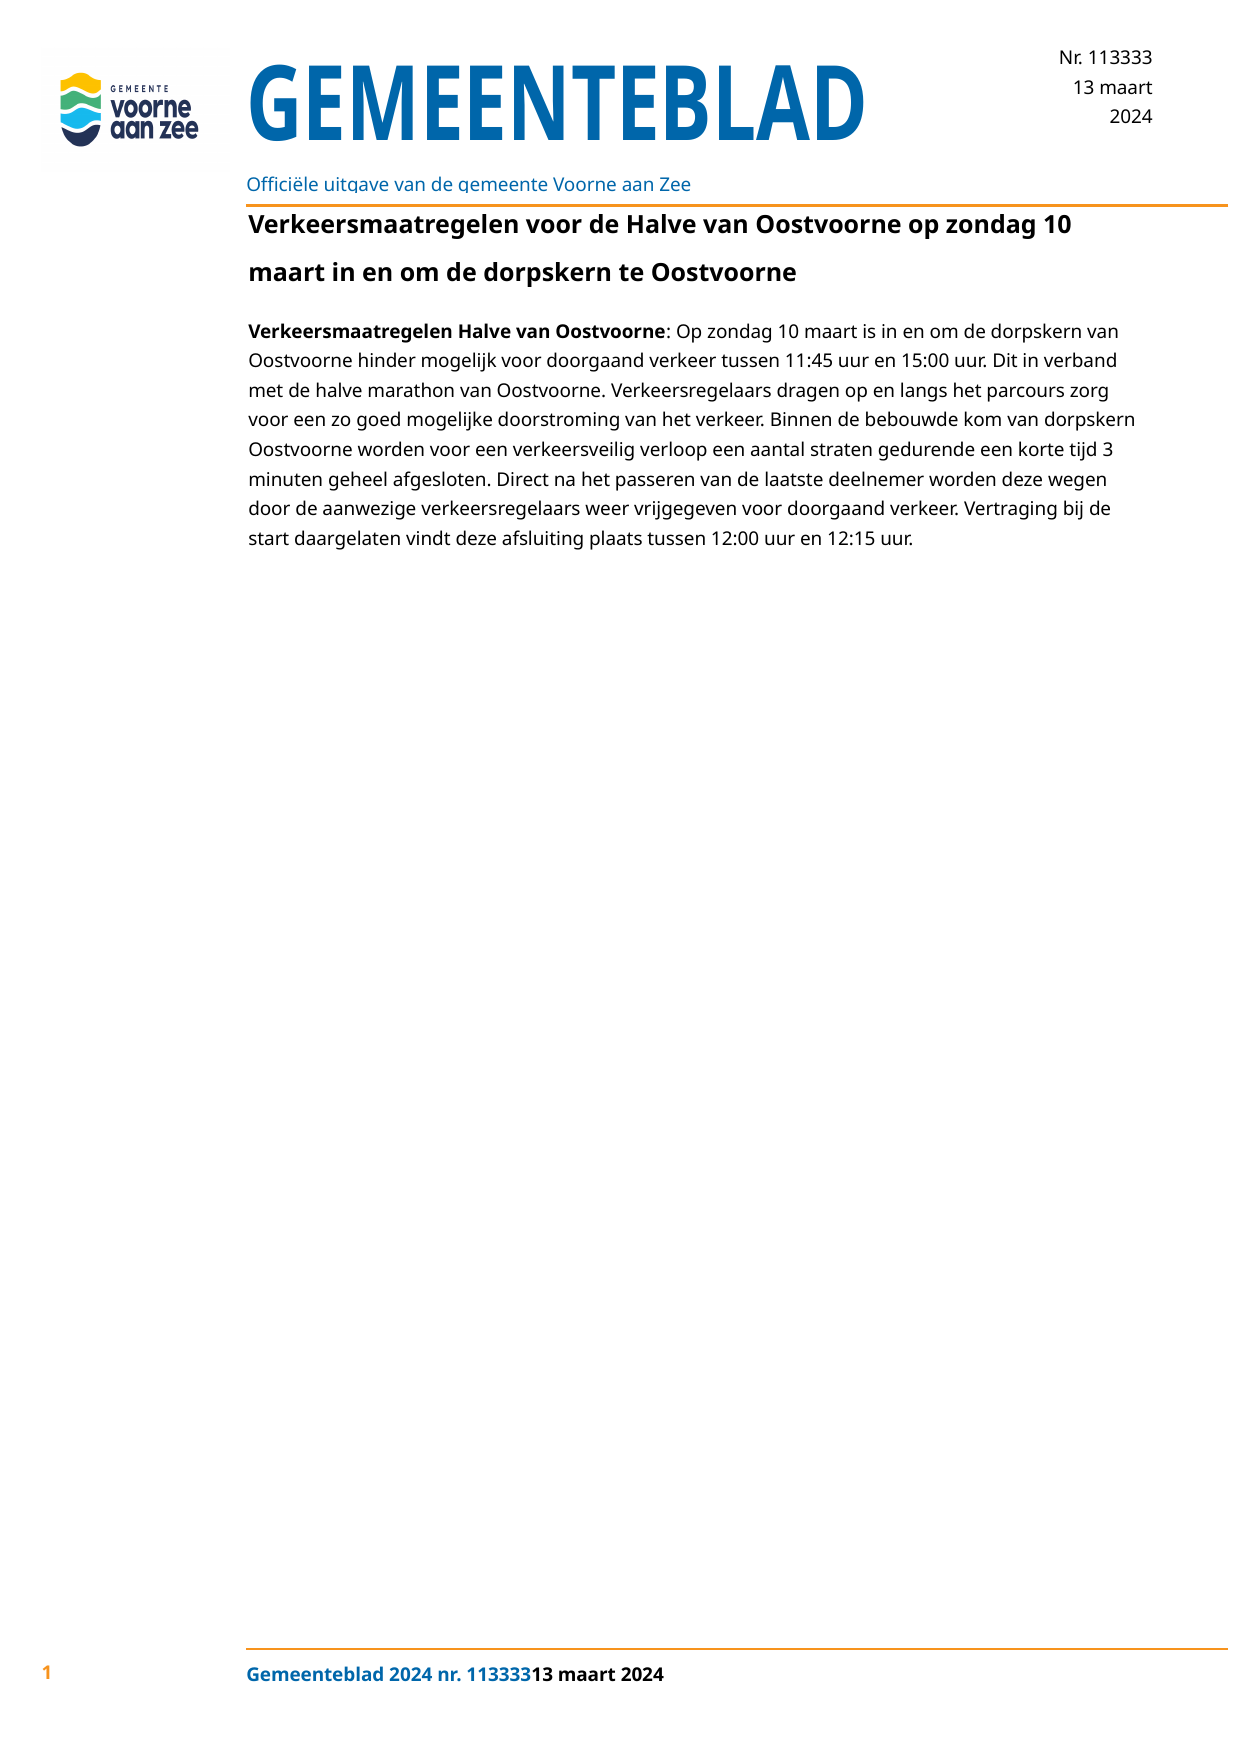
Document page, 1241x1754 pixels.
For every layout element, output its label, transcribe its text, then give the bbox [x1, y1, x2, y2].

text Verkeersmaatregelen Halve van Oostvoorne: Op zondag 10 maart is in en om de dorpskern van Oostvoorne hinder mogelijk voor doorgaand verkeer tussen 11:45 uur en 15:00 uur. Dit in verband met de halve marathon van Oostvoorne. Verkeersregelaars dragen op en langs het parcours zorg voor een zo goed mogelijke doorstroming van het verkeer. Binnen de bebouwde kom van dorpskern Oostvoorne worden voor een verkeersveilig verloop een aantal straten gedurende een korte tijd 3 minuten geheel afgesloten. Direct na het passeren van de laatste deelnemer worden deze wegen door de aanwezige verkeersregelaars weer vrijgegeven voor doorgaand verkeer. Vertraging bij de start daargelaten vindt deze afsluiting plaats tussen 12:00 uur en 12:15 uur. [248, 318, 1152, 551]
text Verkeersmaatregelen voor de Halve van Oostvoorne op zondag 10 maart in en om de dorpskern te Oostvoorne [248, 207, 1152, 288]
picture [41, 47, 231, 172]
